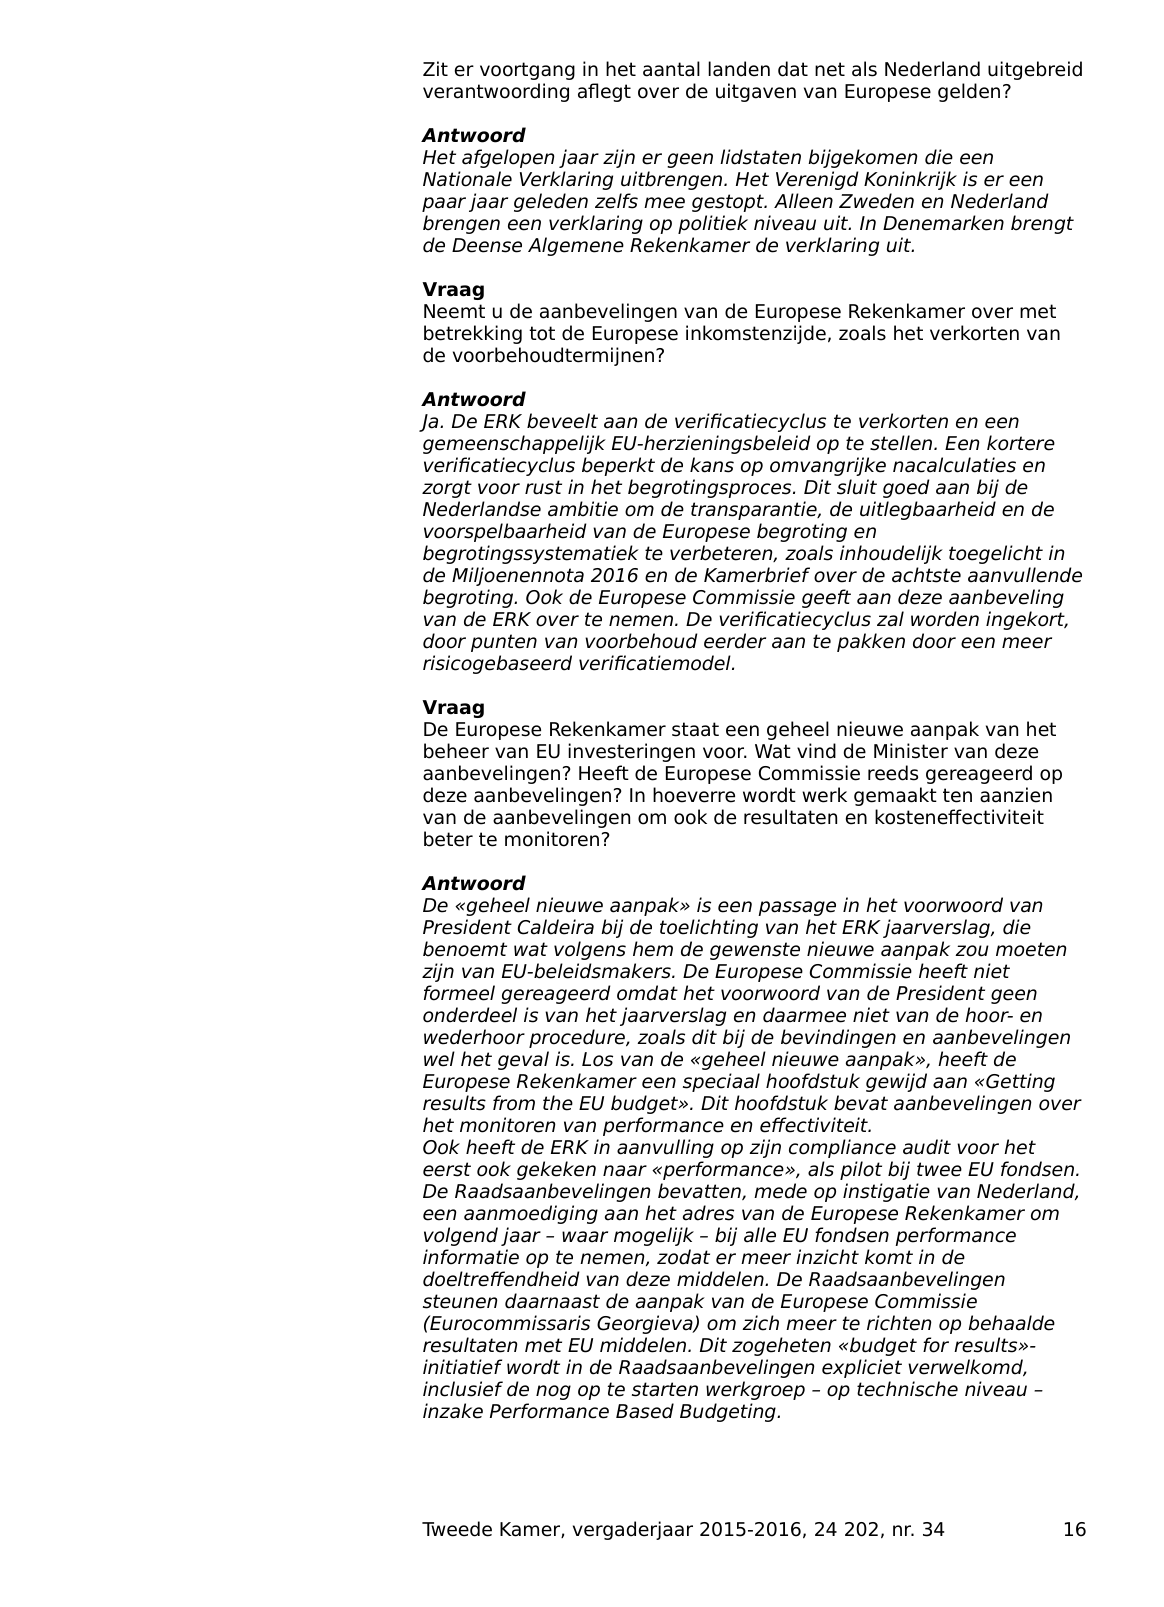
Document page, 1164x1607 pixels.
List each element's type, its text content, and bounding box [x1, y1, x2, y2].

text Zit er voortgang in het aantal landen dat net als Nederland uitgebreid verantwoording aflegt over de uitgaven van Europese gelden? [422, 59, 1087, 103]
text Het afgelopen jaar zijn er geen lidstaten bijgekomen die een Nationale Verklaring uitbrengen. Het Verenigd Koninkrijk is er een paar jaar geleden zelfs mee gestopt. Alleen Zweden en Nederland brengen een verklaring op politiek niveau uit. In Denemarken brengt de Deense Algemene Rekenkamer de verklaring uit. [422, 147, 1087, 257]
text Neemt u de aanbevelingen van de Europese Rekenkamer over met betrekking tot de Europese inkomstenzijde, zoals het verkorten van de voorbehoudtermijnen? [422, 301, 1087, 367]
text De «geheel nieuwe aanpak» is een passage in het voorwoord van President Caldeira bij de toelichting van het ERK jaarverslag, die benoemt wat volgens hem de gewenste nieuwe aanpak zou moeten zijn van EU-beleidsmakers. De Europese Commissie heeft niet formeel gereageerd omdat het voorwoord van de President geen onderdeel is van het jaarverslag en daarmee niet van de hoor- en wederhoor procedure, zoals dit bij de bevindingen en aanbevelingen wel het geval is. Los van de «geheel nieuwe aanpak», heeft de Europese Rekenkamer een speciaal hoofdstuk gewijd aan «Getting results from the EU budget». Dit hoofdstuk bevat aanbevelingen over het monitoren van performance en effectiviteit. [422, 895, 1087, 1137]
text Ja. De ERK beveelt aan de verificatiecyclus te verkorten en een gemeenschappelijk EU-herzieningsbeleid op te stellen. Een kortere verificatiecyclus beperkt de kans op omvangrijke nacalculaties en zorgt voor rust in het begrotingsproces. Dit sluit goed aan bij de Nederlandse ambitie om de transparantie, de uitlegbaarheid en de voorspelbaarheid van de Europese begroting en begrotingssystematiek te verbeteren, zoals inhoudelijk toegelicht in de Miljoenennota 2016 en de Kamerbrief over de achtste aanvullende begroting. Ook de Europese Commissie geeft aan deze aanbeveling van de ERK over te nemen. De verificatiecyclus zal worden ingekort, door punten van voorbehoud eerder aan te pakken door een meer risicogebaseerd verificatiemodel. [422, 411, 1087, 675]
text De Europese Rekenkamer staat een geheel nieuwe aanpak van het beheer van EU investeringen voor. Wat vind de Minister van deze aanbevelingen? Heeft de Europese Commissie reeds gereageerd op deze aanbevelingen? In hoeverre wordt werk gemaakt ten aanzien van de aanbevelingen om ook de resultaten en kosteneffectiviteit beter te monitoren? [422, 719, 1087, 851]
text Antwoord [422, 873, 1087, 895]
text Ook heeft de ERK in aanvulling op zijn compliance audit voor het eerst ook gekeken naar «performance», als pilot bij twee EU fondsen. De Raadsaanbevelingen bevatten, mede op instigatie van Nederland, een aanmoediging aan het adres van de Europese Rekenkamer om volgend jaar – waar mogelijk – bij alle EU fondsen performance informatie op te nemen, zodat er meer inzicht komt in de doeltreffendheid van deze middelen. De Raadsaanbevelingen steunen daarnaast de aanpak van de Europese Commissie (Eurocommissaris Georgieva) om zich meer te richten op behaalde resultaten met EU middelen. Dit zogeheten «budget for results»-initiatief wordt in de Raadsaanbevelingen expliciet verwelkomd, inclusief de nog op te starten werkgroep – op technische niveau – inzake Performance Based Budgeting. [422, 1137, 1087, 1423]
text Antwoord [422, 389, 1087, 411]
text Vraag [422, 697, 1087, 719]
text Antwoord [422, 125, 1087, 147]
text Vraag [422, 279, 1087, 301]
